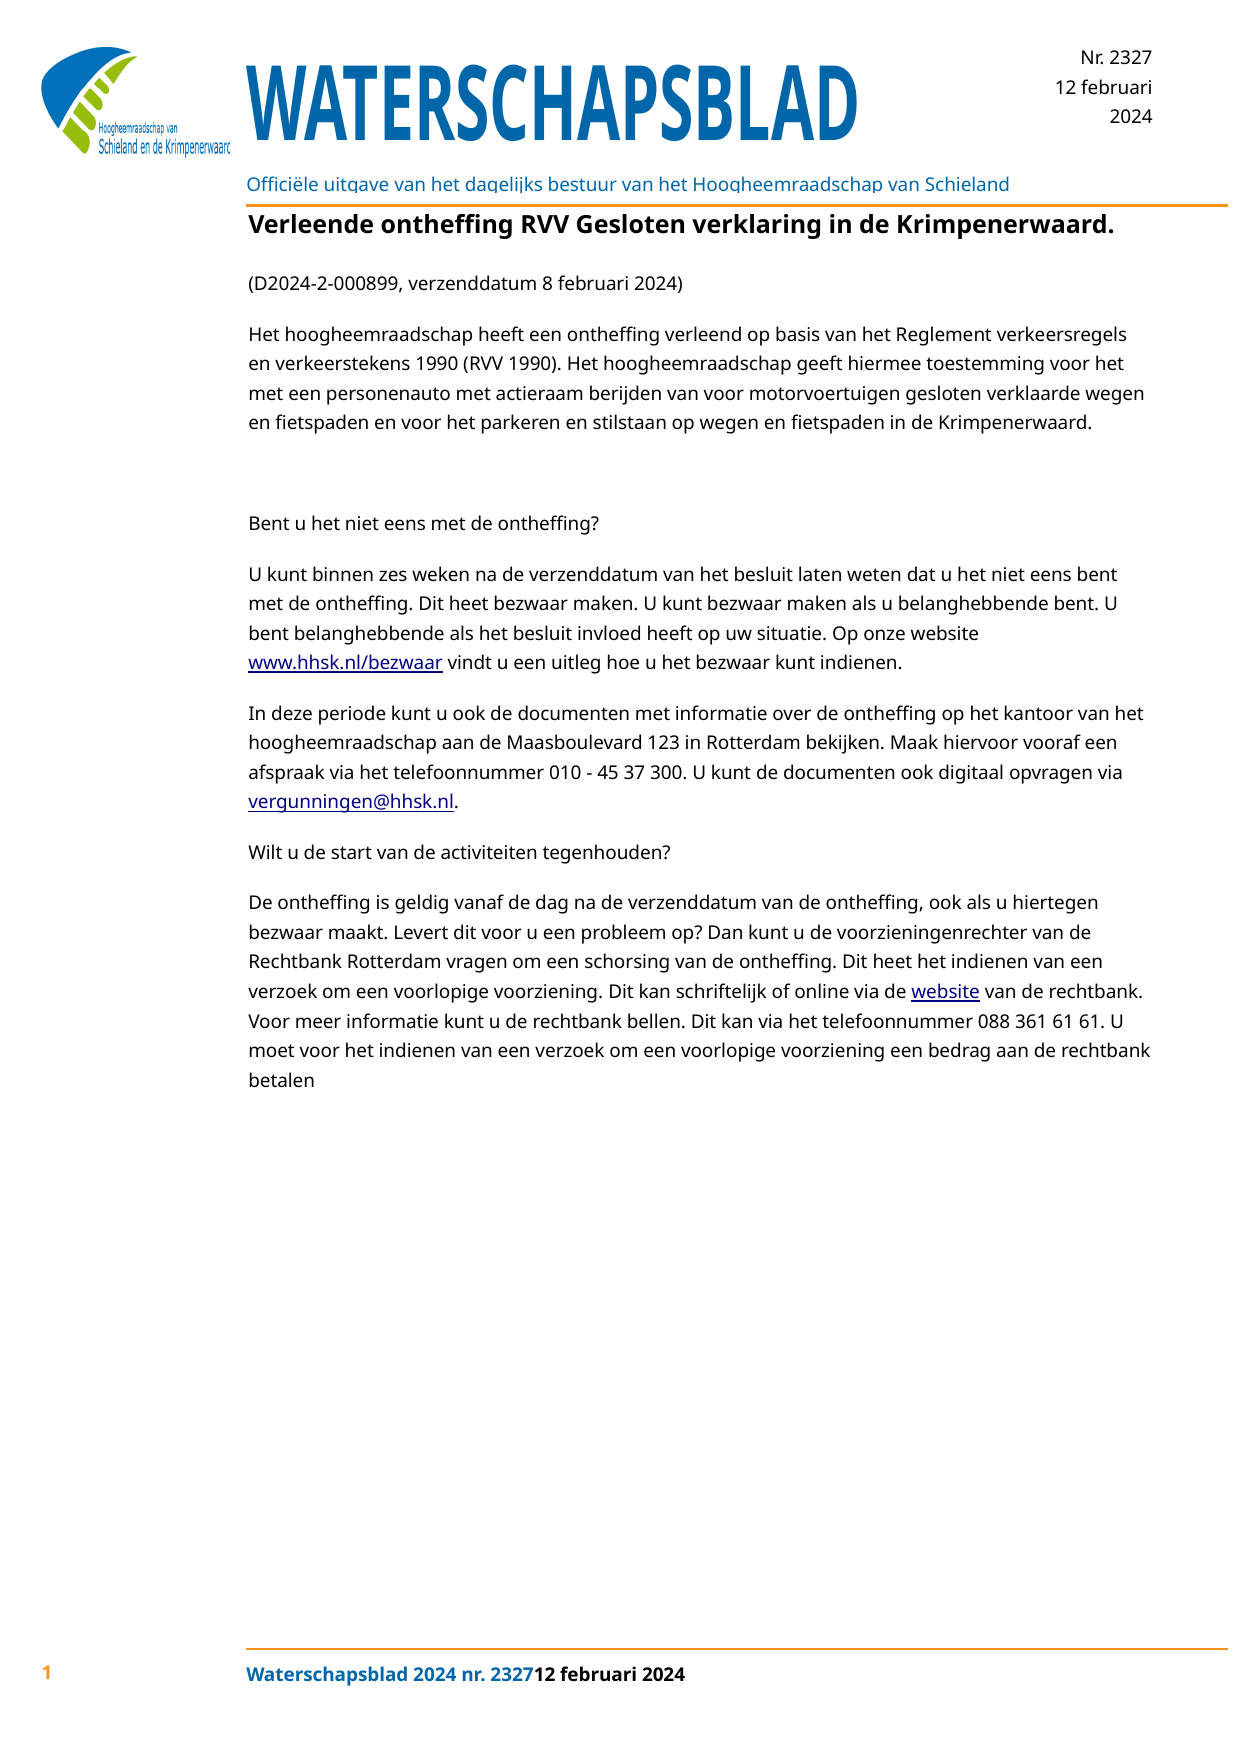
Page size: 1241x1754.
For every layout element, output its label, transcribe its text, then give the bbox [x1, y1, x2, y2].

text In deze periode kunt u ook de documenten met informatie over de ontheffing op het kantoor van het hoogheemraadschap aan de Maasboulevard 123 in Rotterdam bekijken. Maak hiervoor vooraf een afspraak via het telefoonnummer 010 - 45 37 300. U kunt de documenten ook digitaal opvragen via vergunningen@hhsk.nl. [248, 700, 1152, 814]
text Verleende ontheffing RVV Gesloten verklaring in de Krimpenerwaard. [248, 207, 1152, 241]
text U kunt binnen zes weken na de verzenddatum van het besluit laten weten dat u het niet eens bent met de ontheffing. Dit heet bezwaar maken. U kunt bezwaar maken als u belanghebbende bent. U bent belanghebbende als het besluit invloed heeft op uw situatie. Op onze website www.hhsk.nl/bezwaar vindt u een uitleg hoe u het bezwaar kunt indienen. [248, 561, 1152, 675]
text De ontheffing is geldig vanaf de dag na de verzenddatum van de ontheffing, ook als u hiertegen bezwaar maakt. Levert dit voor u een probleem op? Dan kunt u de voorzieningenrechter van de Rechtbank Rotterdam vragen om een schorsing van de ontheffing. Dit heet het indienen van een verzoek om een voorlopige voorziening. Dit kan schriftelijk of online via de website van de rechtbank. Voor meer informatie kunt u de rechtbank bellen. Dit kan via het telefoonnummer 088 361 61 61. U moet voor het indienen van een verzoek om een voorlopige voorziening een bedrag aan de rechtbank betalen [248, 889, 1152, 1093]
text (D2024-2-000899, verzenddatum 8 februari 2024) [248, 270, 1152, 296]
text Bent u het niet eens met de ontheffing? [248, 510, 1152, 536]
text Wilt u de start van de activiteiten tegenhouden? [248, 839, 1152, 865]
picture [41, 47, 231, 172]
text Het hoogheemraadschap heeft een ontheffing verleend op basis van het Reglement verkeersregels en verkeerstekens 1990 (RVV 1990). Het hoogheemraadschap geeft hiermee toestemming voor het met een personenauto met actieraam berijden van voor motorvoertuigen gesloten verklaarde wegen en fietspaden en voor het parkeren en stilstaan op wegen en fietspaden in de Krimpenerwaard. [248, 321, 1152, 435]
